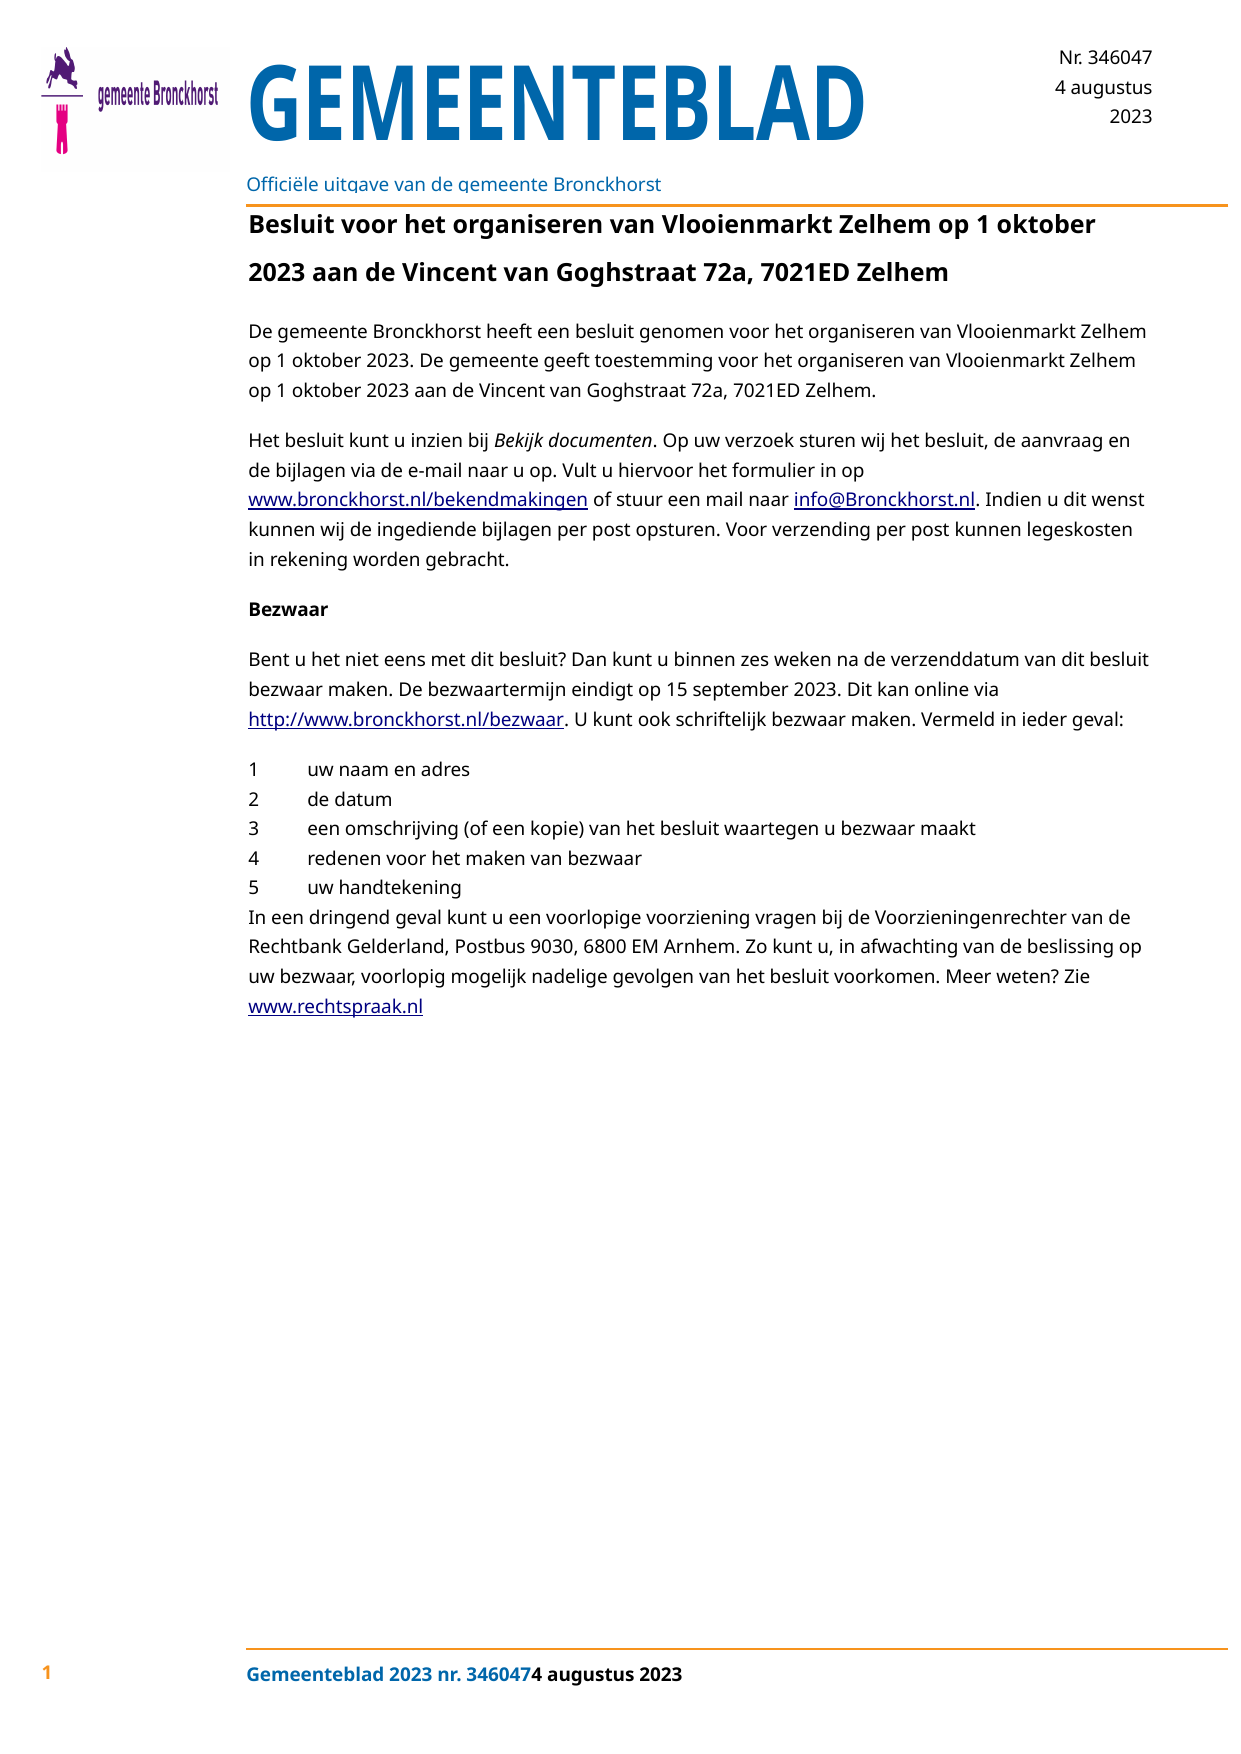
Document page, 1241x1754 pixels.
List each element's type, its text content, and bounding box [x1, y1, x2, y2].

list uw naam en adres [248, 756, 1152, 782]
list uw handtekening [248, 874, 1152, 900]
text Het besluit kunt u inzien bij Bekijk documenten. Op uw verzoek sturen wij het besluit, de aanvraag en de bijlagen via de e-mail naar u op. Vult u hiervoor het formulier in op www.bronckhorst.nl/bekendmakingen of stuur een mail naar info@Bronckhorst.nl. Indien u dit wenst kunnen wij de ingediende bijlagen per post opsturen. Voor verzending per post kunnen legeskosten in rekening worden gebracht. [248, 427, 1152, 572]
text De gemeente Bronckhorst heeft een besluit genomen voor het organiseren van Vlooienmarkt Zelhem op 1 oktober 2023. De gemeente geeft toestemming voor het organiseren van Vlooienmarkt Zelhem op 1 oktober 2023 aan de Vincent van Goghstraat 72a, 7021ED Zelhem. [248, 318, 1152, 403]
text Bezwaar [248, 596, 1152, 622]
list redenen voor het maken van bezwaar [248, 845, 1152, 871]
text In een dringend geval kunt u een voorlopige voorziening vragen bij de Voorzieningenrechter van de Rechtbank Gelderland, Postbus 9030, 6800 EM Arnhem. Zo kunt u, in afwachting van de beslissing op uw bezwaar, voorlopig mogelijk nadelige gevolgen van het besluit voorkomen. Meer weten? Zie www.rechtspraak.nl [248, 904, 1152, 1019]
list de datum [248, 786, 1152, 812]
text Besluit voor het organiseren van Vlooienmarkt Zelhem op 1 oktober 2023 aan de Vincent van Goghstraat 72a, 7021ED Zelhem [248, 207, 1152, 288]
text Bent u het niet eens met dit besluit? Dan kunt u binnen zes weken na de verzenddatum van dit besluit bezwaar maken. De bezwaartermijn eindigt op 15 september 2023. Dit kan online via http://www.bronckhorst.nl/bezwaar. U kunt ook schriftelijk bezwaar maken. Vermeld in ieder geval: [248, 647, 1152, 732]
picture [41, 47, 231, 172]
list een omschrijving (of een kopie) van het besluit waartegen u bezwaar maakt [248, 815, 1152, 841]
